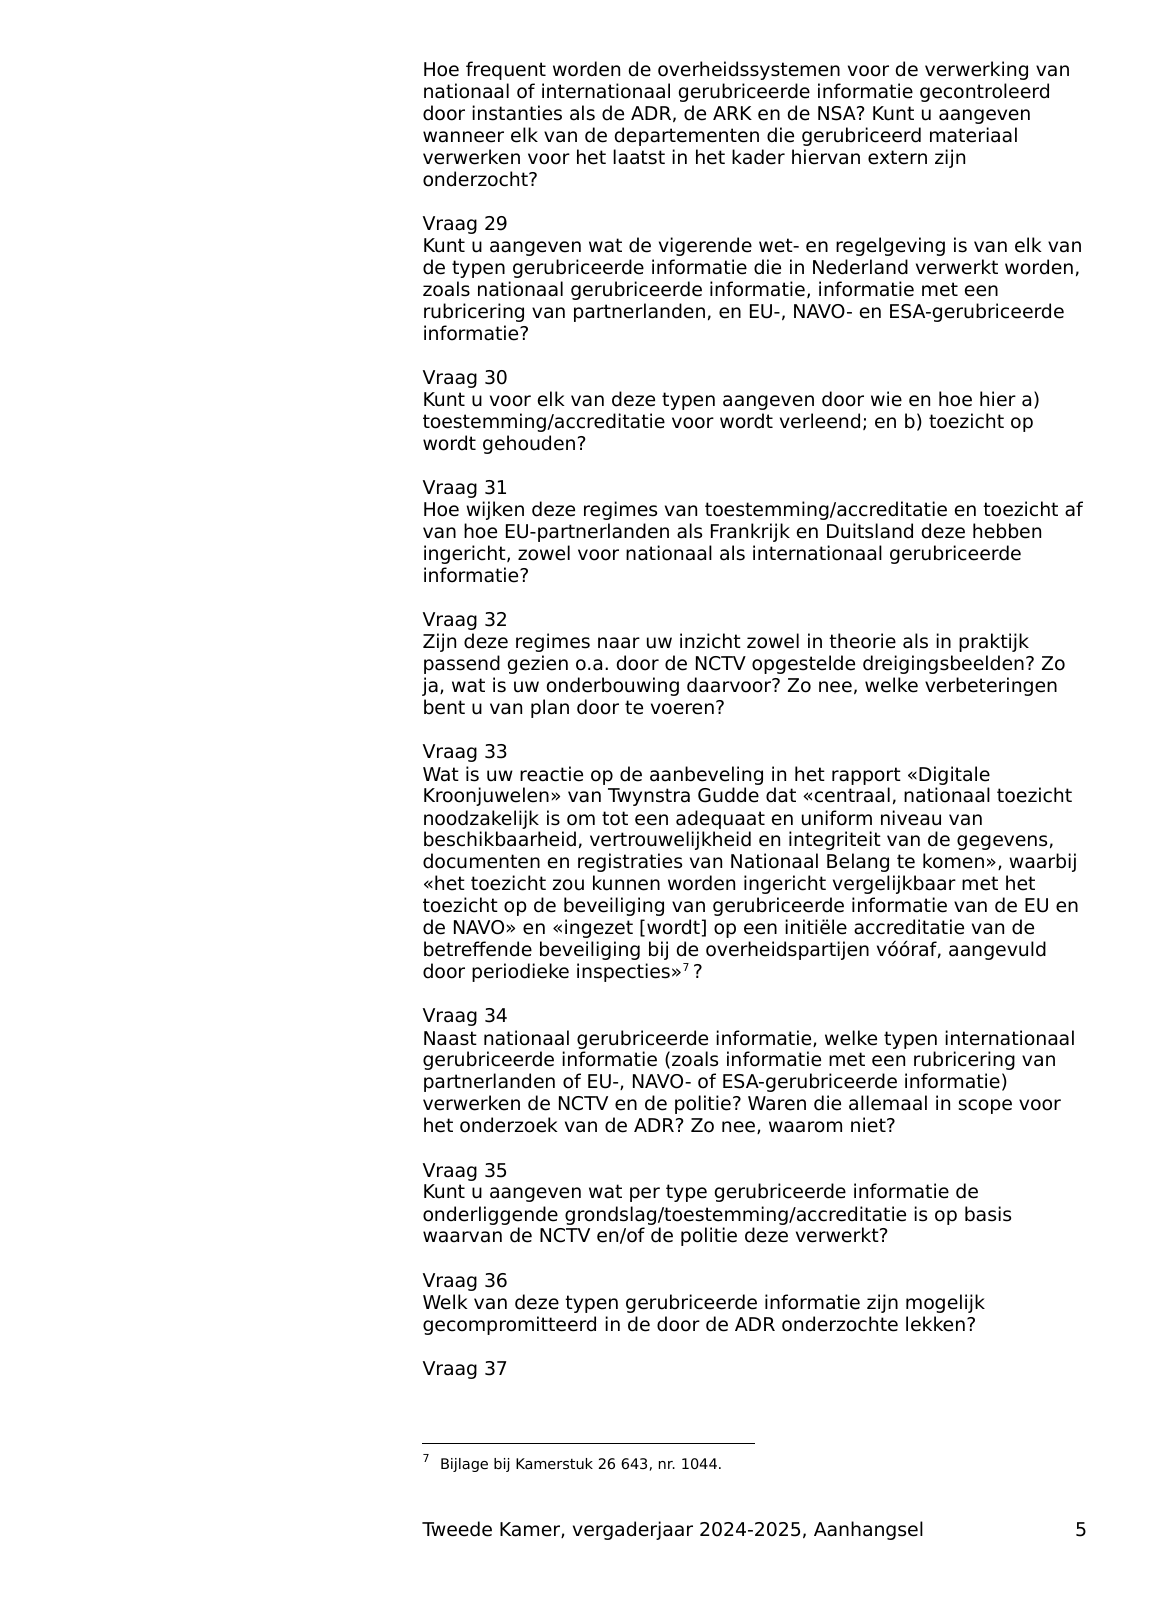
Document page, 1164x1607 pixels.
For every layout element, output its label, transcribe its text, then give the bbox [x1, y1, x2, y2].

text Vraag 32 [422, 609, 1087, 631]
text Hoe frequent worden de overheidssystemen voor de verwerking van nationaal of internationaal gerubriceerde informatie gecontroleerd door instanties als de ADR, de ARK en de NSA? Kunt u aangeven wanneer elk van de departementen die gerubriceerd materiaal verwerken voor het laatst in het kader hiervan extern zijn onderzocht? [422, 59, 1087, 191]
text Vraag 35 [422, 1159, 1087, 1181]
text Kunt u aangeven wat per type gerubriceerde informatie de onderliggende grondslag/toestemming/accreditatie is op basis waarvan de NCTV en/of de politie deze verwerkt? [422, 1181, 1087, 1247]
text Kunt u voor elk van deze typen aangeven door wie en hoe hier a) toestemming/accreditatie voor wordt verleend; en b) toezicht op wordt gehouden? [422, 389, 1087, 455]
text Naast nationaal gerubriceerde informatie, welke typen internationaal gerubriceerde informatie (zoals informatie met een rubricering van partnerlanden of EU-, NAVO- of ESA-gerubriceerde informatie) verwerken de NCTV en de politie? Waren die allemaal in scope voor het onderzoek van de ADR? Zo nee, waarom niet? [422, 1027, 1087, 1137]
text Bijlage bij Kamerstuk 26 643, nr. 1044. [422, 1452, 1087, 1474]
text Vraag 34 [422, 1005, 1087, 1027]
text Hoe wijken deze regimes van toestemming/accreditatie en toezicht af van hoe EU-partnerlanden als Frankrijk en Duitsland deze hebben ingericht, zowel voor nationaal als internationaal gerubriceerde informatie? [422, 499, 1087, 587]
text Vraag 29 [422, 213, 1087, 235]
text Zijn deze regimes naar uw inzicht zowel in theorie als in praktijk passend gezien o.a. door de NCTV opgestelde dreigingsbeelden? Zo ja, wat is uw onderbouwing daarvoor? Zo nee, welke verbeteringen bent u van plan door te voeren? [422, 631, 1087, 719]
text Vraag 31 [422, 477, 1087, 499]
text Wat is uw reactie op de aanbeveling in het rapport «Digitale Kroonjuwelen» van Twynstra Gudde dat «centraal, nationaal toezicht noodzakelijk is om tot een adequaat en uniform niveau van beschikbaarheid, vertrouwelijkheid en integriteit van de gegevens, documenten en registraties van Nationaal Belang te komen», waarbij «het toezicht zou kunnen worden ingericht vergelijkbaar met het toezicht op de beveiliging van gerubriceerde informatie van de EU en de NAVO» en «ingezet [wordt] op een initiële accreditatie van de betreffende beveiliging bij de overheidspartijen vóóraf, aangevuld door periodieke inspecties»? [422, 763, 1087, 983]
text Vraag 30 [422, 367, 1087, 389]
text Vraag 33 [422, 741, 1087, 763]
text Vraag 37 [422, 1358, 1087, 1380]
text Welk van deze typen gerubriceerde informatie zijn mogelijk gecompromitteerd in de door de ADR onderzochte lekken? [422, 1292, 1087, 1336]
text Kunt u aangeven wat de vigerende wet- en regelgeving is van elk van de typen gerubriceerde informatie die in Nederland verwerkt worden, zoals nationaal gerubriceerde informatie, informatie met een rubricering van partnerlanden, en EU-, NAVO- en ESA-gerubriceerde informatie? [422, 235, 1087, 345]
text Vraag 36 [422, 1269, 1087, 1292]
